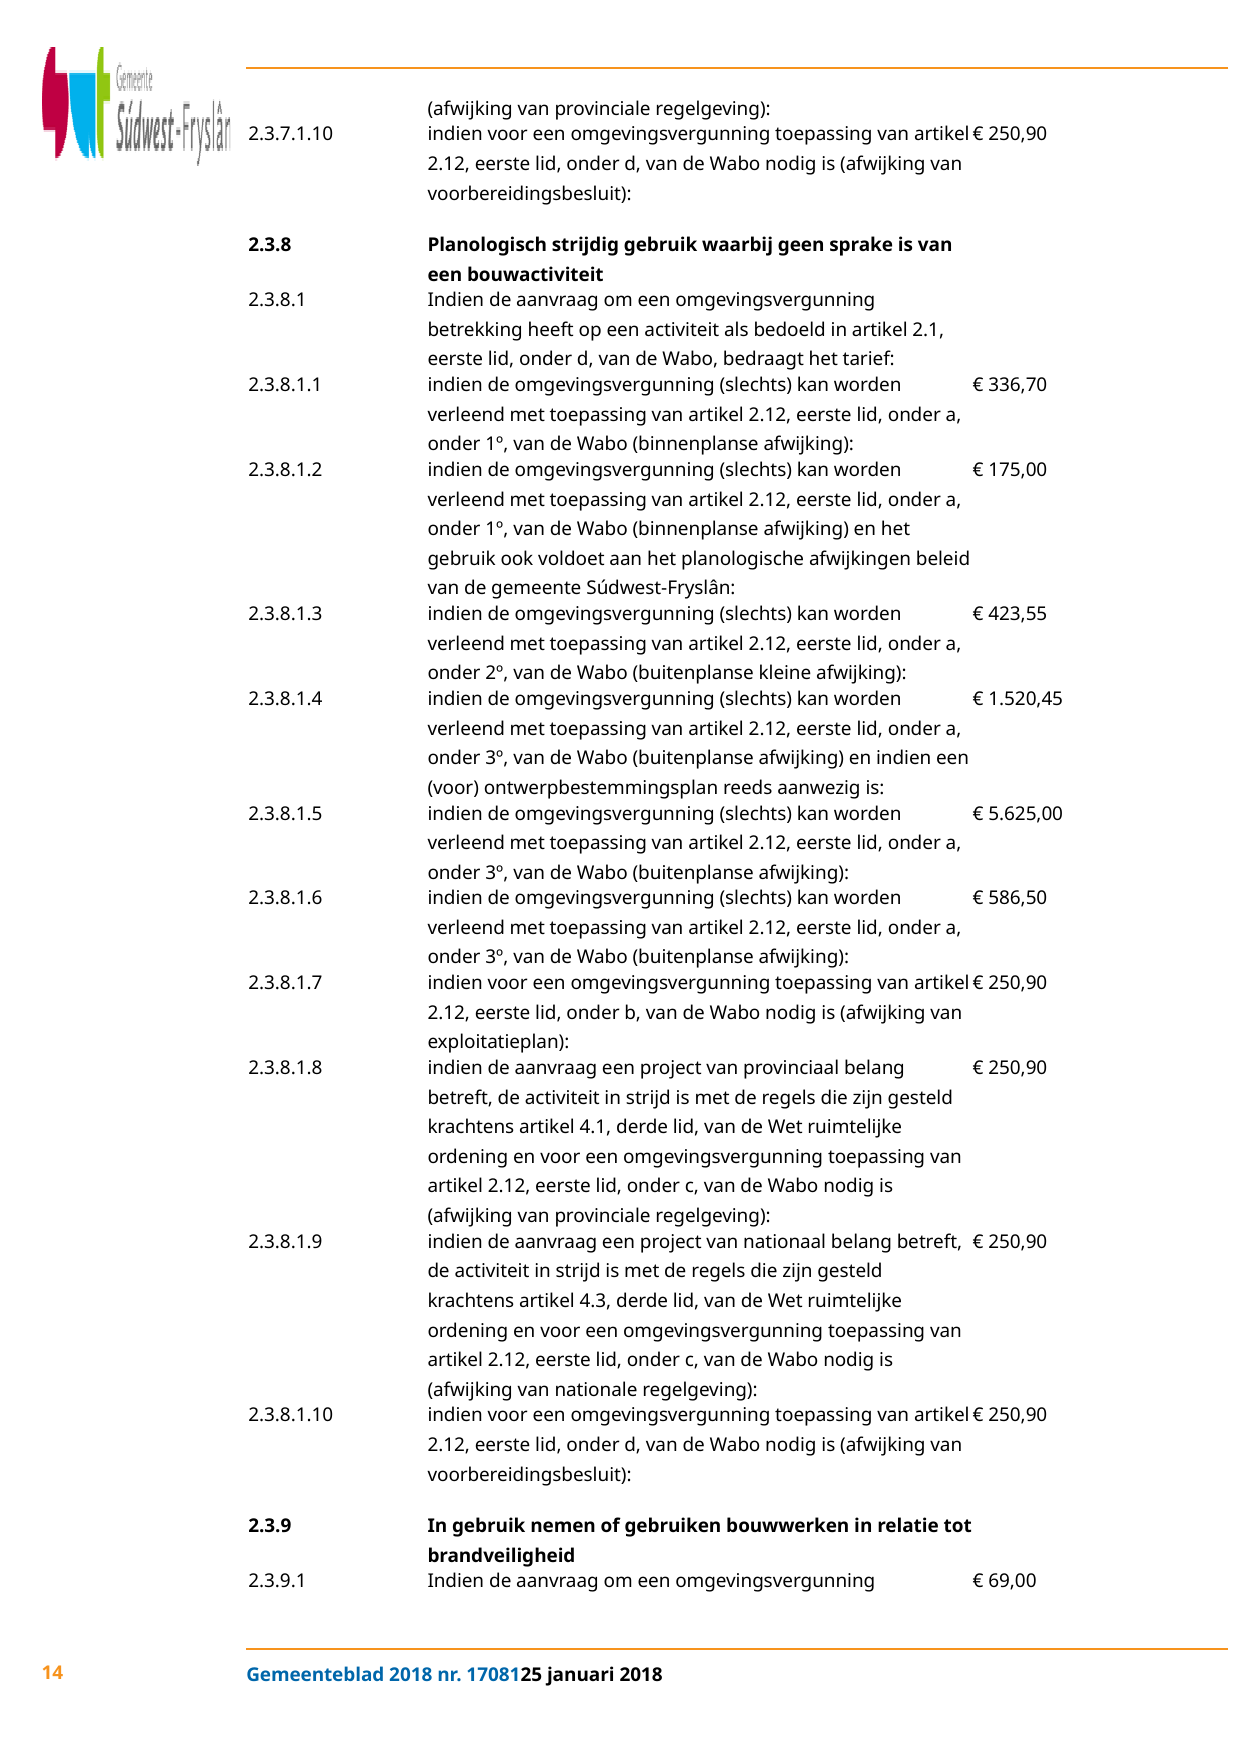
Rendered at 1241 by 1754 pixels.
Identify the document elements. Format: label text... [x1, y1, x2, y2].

table_cell € 175,00 [973, 456, 1152, 600]
table_cell 2.3.8 [248, 231, 427, 286]
table_cell € 5.625,00 [973, 800, 1152, 884]
table_cell indien de aanvraag een project van provinciaal belang betreft, de activiteit in strijd is met de regels die zijn gesteld krachtens artikel 4.1, derde lid, van de Wet ruimtelijke ordening en voor een omgevingsvergunning toepassing van artikel 2.12, eerste lid, onder c, van de Wabo nodig is (afwijking van provinciale regelgeving): [427, 1054, 972, 1228]
table_cell indien de omgevingsvergunning (slechts) kan worden verleend met toepassing van artikel 2.12, eerste lid, onder a, onder 3º, van de Wabo (buitenplanse afwijking): [427, 800, 972, 884]
table_cell indien voor een omgevingsvergunning toepassing van artikel 2.12, eerste lid, onder d, van de Wabo nodig is (afwijking van voorbereidingsbesluit): [427, 121, 972, 205]
table_cell € 250,90 [973, 121, 1152, 205]
table_cell [973, 286, 1152, 371]
table_cell indien voor een omgevingsvergunning toepassing van artikel 2.12, eerste lid, onder d, van de Wabo nodig is (afwijking van voorbereidingsbesluit): [427, 1402, 972, 1487]
table_cell In gebruik nemen of gebruiken bouwwerken in relatie tot brandveiligheid [427, 1512, 972, 1568]
table_cell 2.3.8.1.9 [248, 1228, 427, 1402]
table_cell 2.3.8.1.8 [248, 1054, 427, 1228]
table_cell [427, 205, 972, 231]
table_cell € 250,90 [973, 1402, 1152, 1487]
table_cell indien de omgevingsvergunning (slechts) kan worden verleend met toepassing van artikel 2.12, eerste lid, onder a, onder 2º, van de Wabo (buitenplanse kleine afwijking): [427, 600, 972, 685]
table_cell 2.3.8.1.10 [248, 1402, 427, 1487]
table_cell [248, 205, 427, 231]
table_cell Indien de aanvraag om een omgevingsvergunning [427, 1568, 972, 1593]
table_cell 2.3.9.1 [248, 1568, 427, 1593]
table_cell 2.3.8.1.7 [248, 970, 427, 1054]
table_cell € 336,70 [973, 371, 1152, 456]
table_cell [248, 95, 427, 121]
table_cell 2.3.7.1.10 [248, 121, 427, 205]
table_cell indien de omgevingsvergunning (slechts) kan worden verleend met toepassing van artikel 2.12, eerste lid, onder a, onder 1º, van de Wabo (binnenplanse afwijking) en het gebruik ook voldoet aan het planologische afwijkingen beleid van de gemeente Súdwest-Fryslân: [427, 456, 972, 600]
table_cell [973, 95, 1152, 121]
table_cell [427, 1487, 972, 1512]
table_cell 2.3.8.1.3 [248, 600, 427, 685]
table_cell indien de omgevingsvergunning (slechts) kan worden verleend met toepassing van artikel 2.12, eerste lid, onder a, onder 3º, van de Wabo (buitenplanse afwijking) en indien een (voor) ontwerpbestemmingsplan reeds aanwezig is: [427, 685, 972, 800]
table_cell € 586,50 [973, 885, 1152, 969]
table_cell € 69,00 [973, 1568, 1152, 1593]
table_cell indien voor een omgevingsvergunning toepassing van artikel 2.12, eerste lid, onder b, van de Wabo nodig is (afwijking van exploitatieplan): [427, 970, 972, 1054]
table_cell 2.3.8.1.6 [248, 885, 427, 969]
table_cell indien de aanvraag een project van nationaal belang betreft, de activiteit in strijd is met de regels die zijn gesteld krachtens artikel 4.3, derde lid, van de Wet ruimtelijke ordening en voor een omgevingsvergunning toepassing van artikel 2.12, eerste lid, onder c, van de Wabo nodig is (afwijking van nationale regelgeving): [427, 1228, 972, 1402]
table_cell [248, 1487, 427, 1512]
table_cell indien de omgevingsvergunning (slechts) kan worden verleend met toepassing van artikel 2.12, eerste lid, onder a, onder 1º, van de Wabo (binnenplanse afwijking): [427, 371, 972, 456]
table_cell € 250,90 [973, 970, 1152, 1054]
table_cell [973, 1487, 1152, 1512]
table_cell [973, 205, 1152, 231]
table_cell 2.3.8.1.4 [248, 685, 427, 800]
table_cell (afwijking van provinciale regelgeving): [427, 95, 972, 121]
table_cell € 250,90 [973, 1228, 1152, 1402]
table_cell Planologisch strijdig gebruik waarbij geen sprake is van een bouwactiviteit [427, 231, 972, 286]
table_cell 2.3.8.1.2 [248, 456, 427, 600]
table_cell 2.3.9 [248, 1512, 427, 1568]
table_cell € 250,90 [973, 1054, 1152, 1228]
table_cell 2.3.8.1 [248, 286, 427, 371]
table_cell 2.3.8.1.1 [248, 371, 427, 456]
table_cell 2.3.8.1.5 [248, 800, 427, 884]
table_cell € 1.520,45 [973, 685, 1152, 800]
picture [41, 47, 231, 172]
table_cell [973, 1512, 1152, 1568]
table_cell indien de omgevingsvergunning (slechts) kan worden verleend met toepassing van artikel 2.12, eerste lid, onder a, onder 3º, van de Wabo (buitenplanse afwijking): [427, 885, 972, 969]
table_cell Indien de aanvraag om een omgevingsvergunning betrekking heeft op een activiteit als bedoeld in artikel 2.1, eerste lid, onder d, van de Wabo, bedraagt het tarief: [427, 286, 972, 371]
table_cell [973, 231, 1152, 286]
table_cell € 423,55 [973, 600, 1152, 685]
